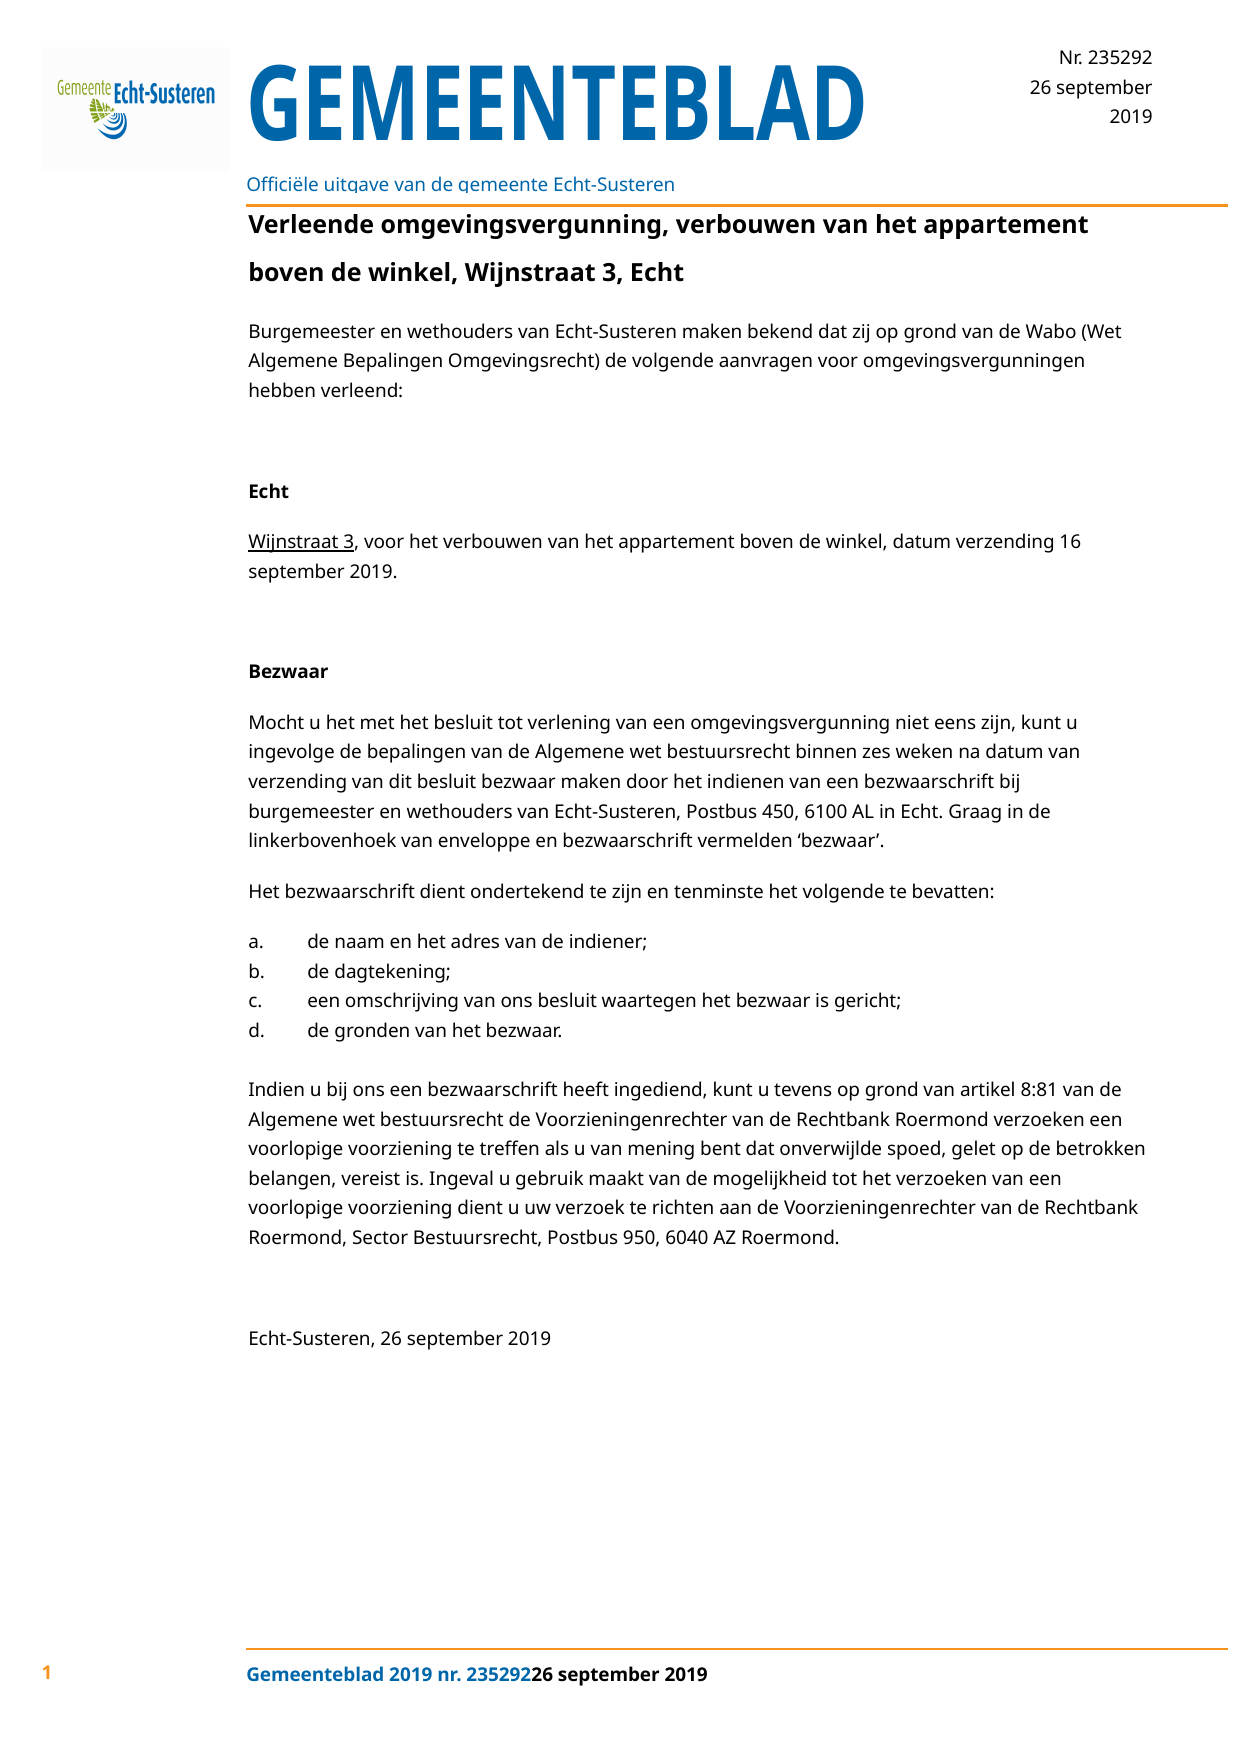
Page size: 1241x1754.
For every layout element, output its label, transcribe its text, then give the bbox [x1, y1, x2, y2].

text Echt-Susteren, 26 september 2019 [248, 1325, 1152, 1351]
list de gronden van het bezwaar. [248, 1017, 1152, 1043]
list een omschrijving van ons besluit waartegen het bezwaar is gericht; [248, 987, 1152, 1013]
text Indien u bij ons een bezwaarschrift heeft ingediend, kunt u tevens op grond van artikel 8:81 van de Algemene wet bestuursrecht de Voorzieningenrechter van de Rechtbank Roermond verzoeken een voorlopige voorziening te treffen als u van mening bent dat onverwijlde spoed, gelet op de betrokken belangen, vereist is. Ingeval u gebruik maakt van de mogelijkheid tot het verzoeken van een voorlopige voorziening dient u uw verzoek te richten aan de Voorzieningenrechter van de Rechtbank Roermond, Sector Bestuursrecht, Postbus 950, 6040 AZ Roermond. [248, 1076, 1152, 1250]
text Mocht u het met het besluit tot verlening van een omgevingsvergunning niet eens zijn, kunt u ingevolge de bepalingen van de Algemene wet bestuursrecht binnen zes weken na datum van verzending van dit besluit bezwaar maken door het indienen van een bezwaarschrift bij burgemeester en wethouders van Echt-Susteren, Postbus 450, 6100 AL in Echt. Graag in de linkerbovenhoek van enveloppe en bezwaarschrift vermelden ‘bezwaar’. [248, 709, 1152, 853]
text Echt [248, 478, 1152, 504]
text Burgemeester en wethouders van Echt-Susteren maken bekend dat zij op grond van de Wabo (Wet Algemene Bepalingen Omgevingsrecht) de volgende aanvragen voor omgevingsvergunningen hebben verleend: [248, 318, 1152, 403]
text Het bezwaarschrift dient ondertekend te zijn en tenminste het volgende te bevatten: [248, 878, 1152, 904]
text Wijnstraat 3, voor het verbouwen van het appartement boven de winkel, datum verzending 16 september 2019. [248, 528, 1152, 584]
text Bezwaar [248, 659, 1152, 684]
text Verleende omgevingsvergunning, verbouwen van het appartement boven de winkel, Wijnstraat 3, Echt [248, 207, 1152, 288]
list de dagtekening; [248, 958, 1152, 984]
list de naam en het adres van de indiener; [248, 928, 1152, 954]
picture [41, 47, 231, 172]
